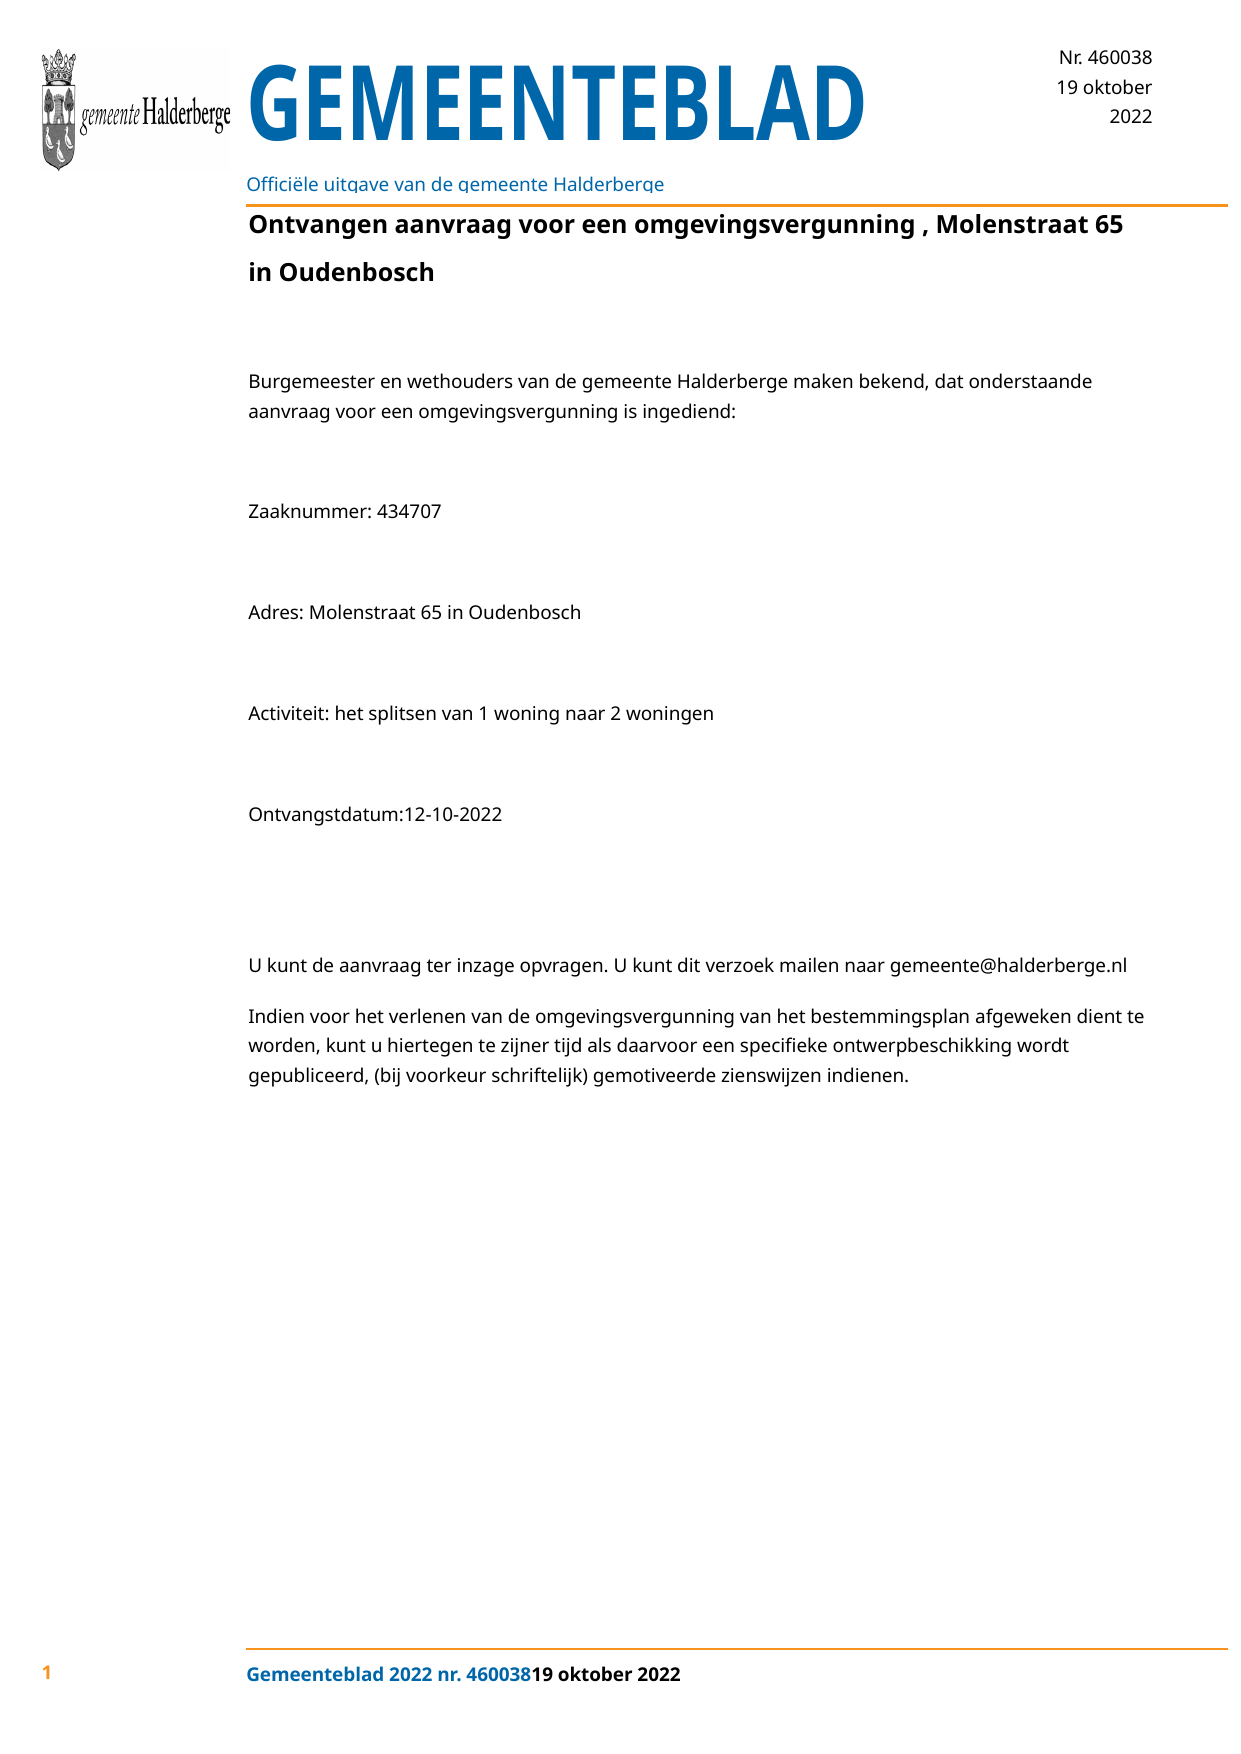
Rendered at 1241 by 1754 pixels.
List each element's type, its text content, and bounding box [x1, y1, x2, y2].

text Adres: Molenstraat 65 in Oudenbosch [248, 599, 1152, 625]
text Ontvangstdatum:12-10-2022 [248, 801, 1152, 827]
text Ontvangen aanvraag voor een omgevingsvergunning , Molenstraat 65 in Oudenbosch [248, 207, 1152, 288]
text U kunt de aanvraag ter inzage opvragen. U kunt dit verzoek mailen naar gemeente@halderberge.nl [248, 952, 1152, 978]
picture [41, 47, 231, 172]
text Indien voor het verlenen van de omgevingsvergunning van het bestemmingsplan afgeweken dient te worden, kunt u hiertegen te zijner tijd als daarvoor een specifieke ontwerpbeschikking wordt gepubliceerd, (bij voorkeur schriftelijk) gemotiveerde zienswijzen indienen. [248, 1003, 1152, 1088]
text Burgemeester en wethouders van de gemeente Halderberge maken bekend, dat onderstaande aanvraag voor een omgevingsvergunning is ingediend: [248, 368, 1152, 424]
text Activiteit: het splitsen van 1 woning naar 2 woningen [248, 700, 1152, 726]
text Zaaknummer: 434707 [248, 499, 1152, 524]
